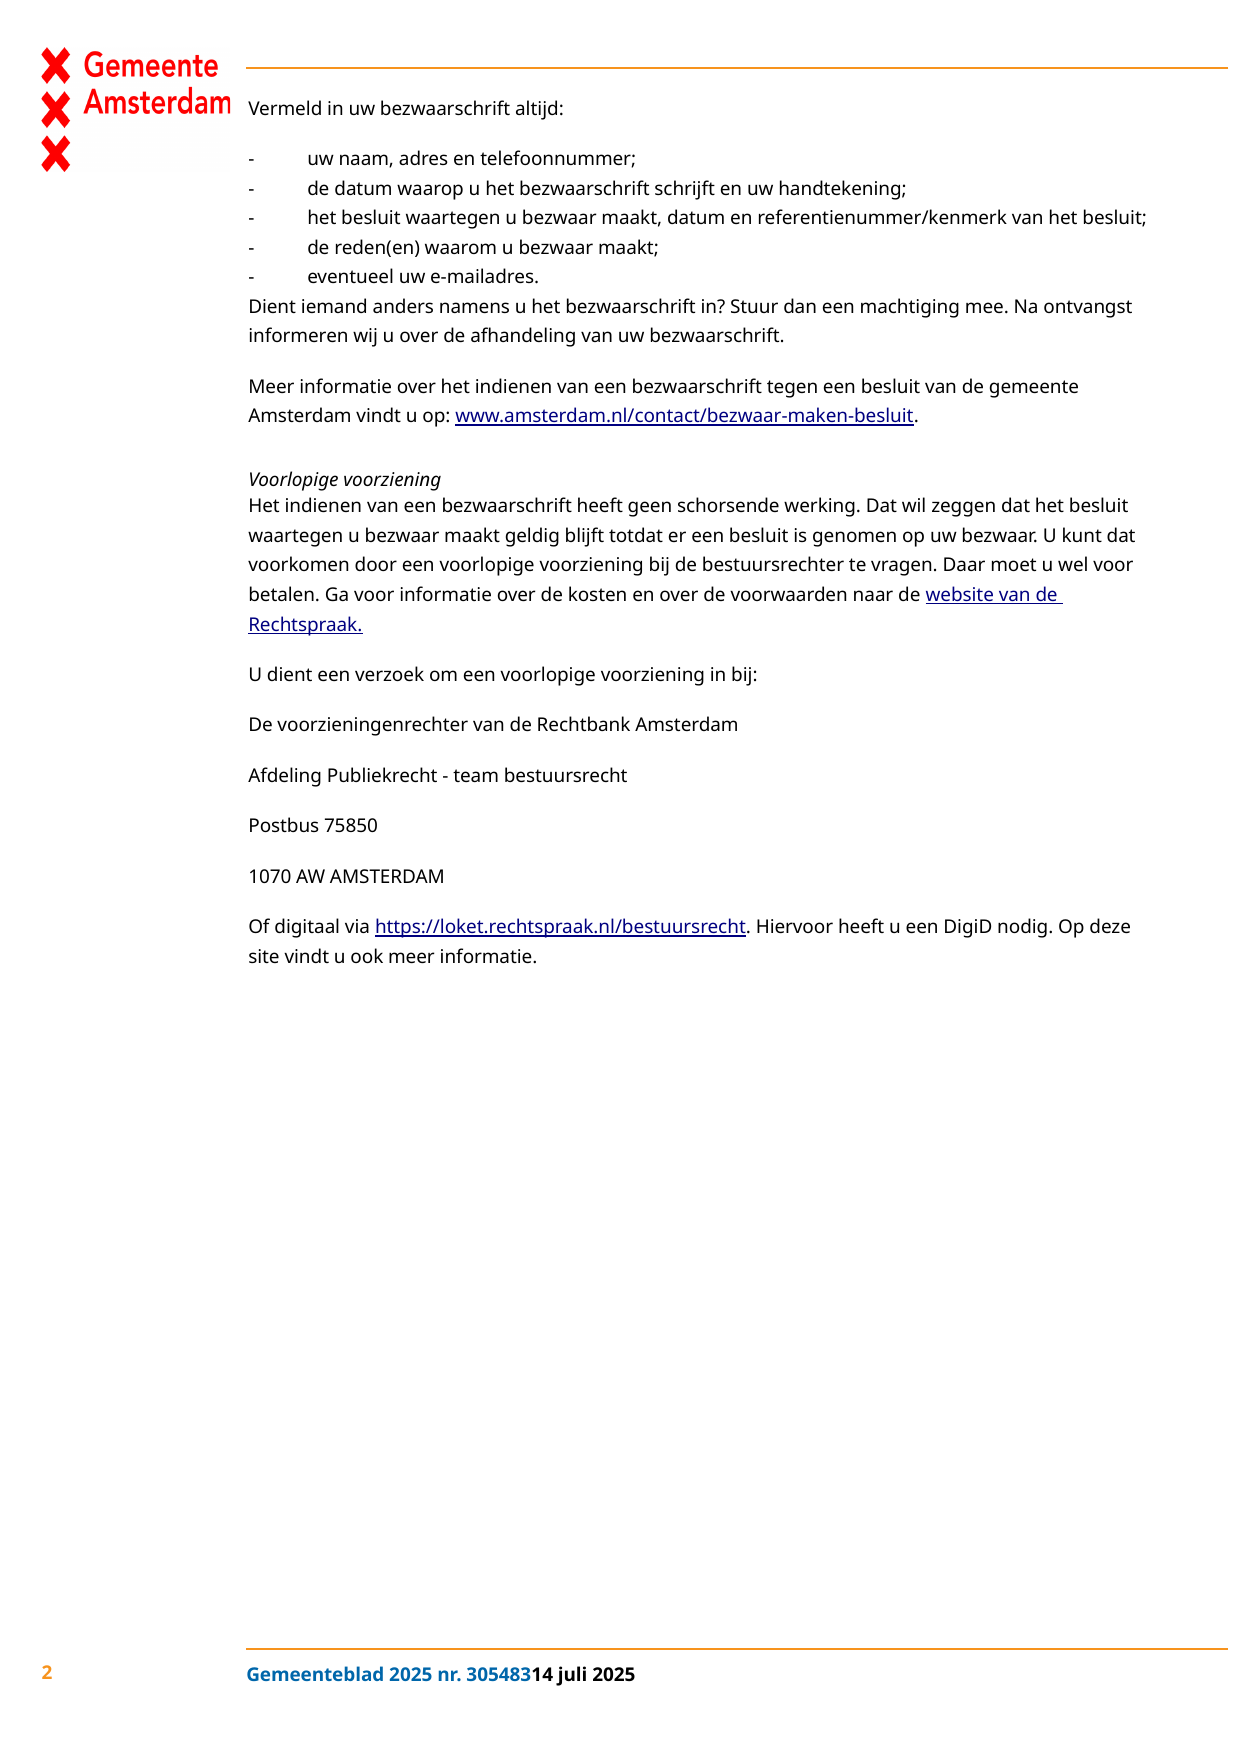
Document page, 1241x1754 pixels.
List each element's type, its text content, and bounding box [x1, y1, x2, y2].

text Dient iemand anders namens u het bezwaarschrift in? Stuur dan een machtiging mee. Na ontvangst informeren wij u over de afhandeling van uw bezwaarschrift. [248, 293, 1152, 348]
text De voorzieningenrechter van de Rechtbank Amsterdam [248, 712, 1152, 737]
text U dient een verzoek om een voorlopige voorziening in bij: [248, 661, 1152, 687]
text Het indienen van een bezwaarschrift heeft geen schorsende werking. Dat wil zeggen dat het besluit waartegen u bezwaar maakt geldig blijft totdat er een besluit is genomen op uw bezwaar. U kunt dat voorkomen door een voorlopige voorziening bij de bestuursrechter te vragen. Daar moet u wel voor betalen. Ga voor informatie over de kosten en over de voorwaarden naar de website van de Rechtspraak. [248, 492, 1152, 636]
text Voorlopige voorziening [248, 467, 1152, 492]
list uw naam, adres en telefoonnummer; [248, 145, 1152, 171]
text Vermeld in uw bezwaarschrift altijd: [248, 95, 1152, 121]
list het besluit waartegen u bezwaar maakt, datum en referentienummer/kenmerk van het besluit; [248, 204, 1152, 230]
list de datum waarop u het bezwaarschrift schrijft en uw handtekening; [248, 175, 1152, 201]
text Postbus 75850 [248, 812, 1152, 838]
list de reden(en) waarom u bezwaar maakt; [248, 234, 1152, 260]
text 1070 AW AMSTERDAM [248, 863, 1152, 888]
text Meer informatie over het indienen van een bezwaarschrift tegen een besluit van de gemeente Amsterdam vindt u op: www.amsterdam.nl/contact/bezwaar-maken-besluit. [248, 373, 1152, 428]
text Afdeling Publiekrecht - team bestuursrecht [248, 762, 1152, 788]
text Of digitaal via https://loket.rechtspraak.nl/bestuursrecht. Hiervoor heeft u een DigiD nodig. Op deze site vindt u ook meer informatie. [248, 913, 1152, 968]
list eventueel uw e-mailadres. [248, 263, 1152, 289]
picture [41, 47, 231, 172]
